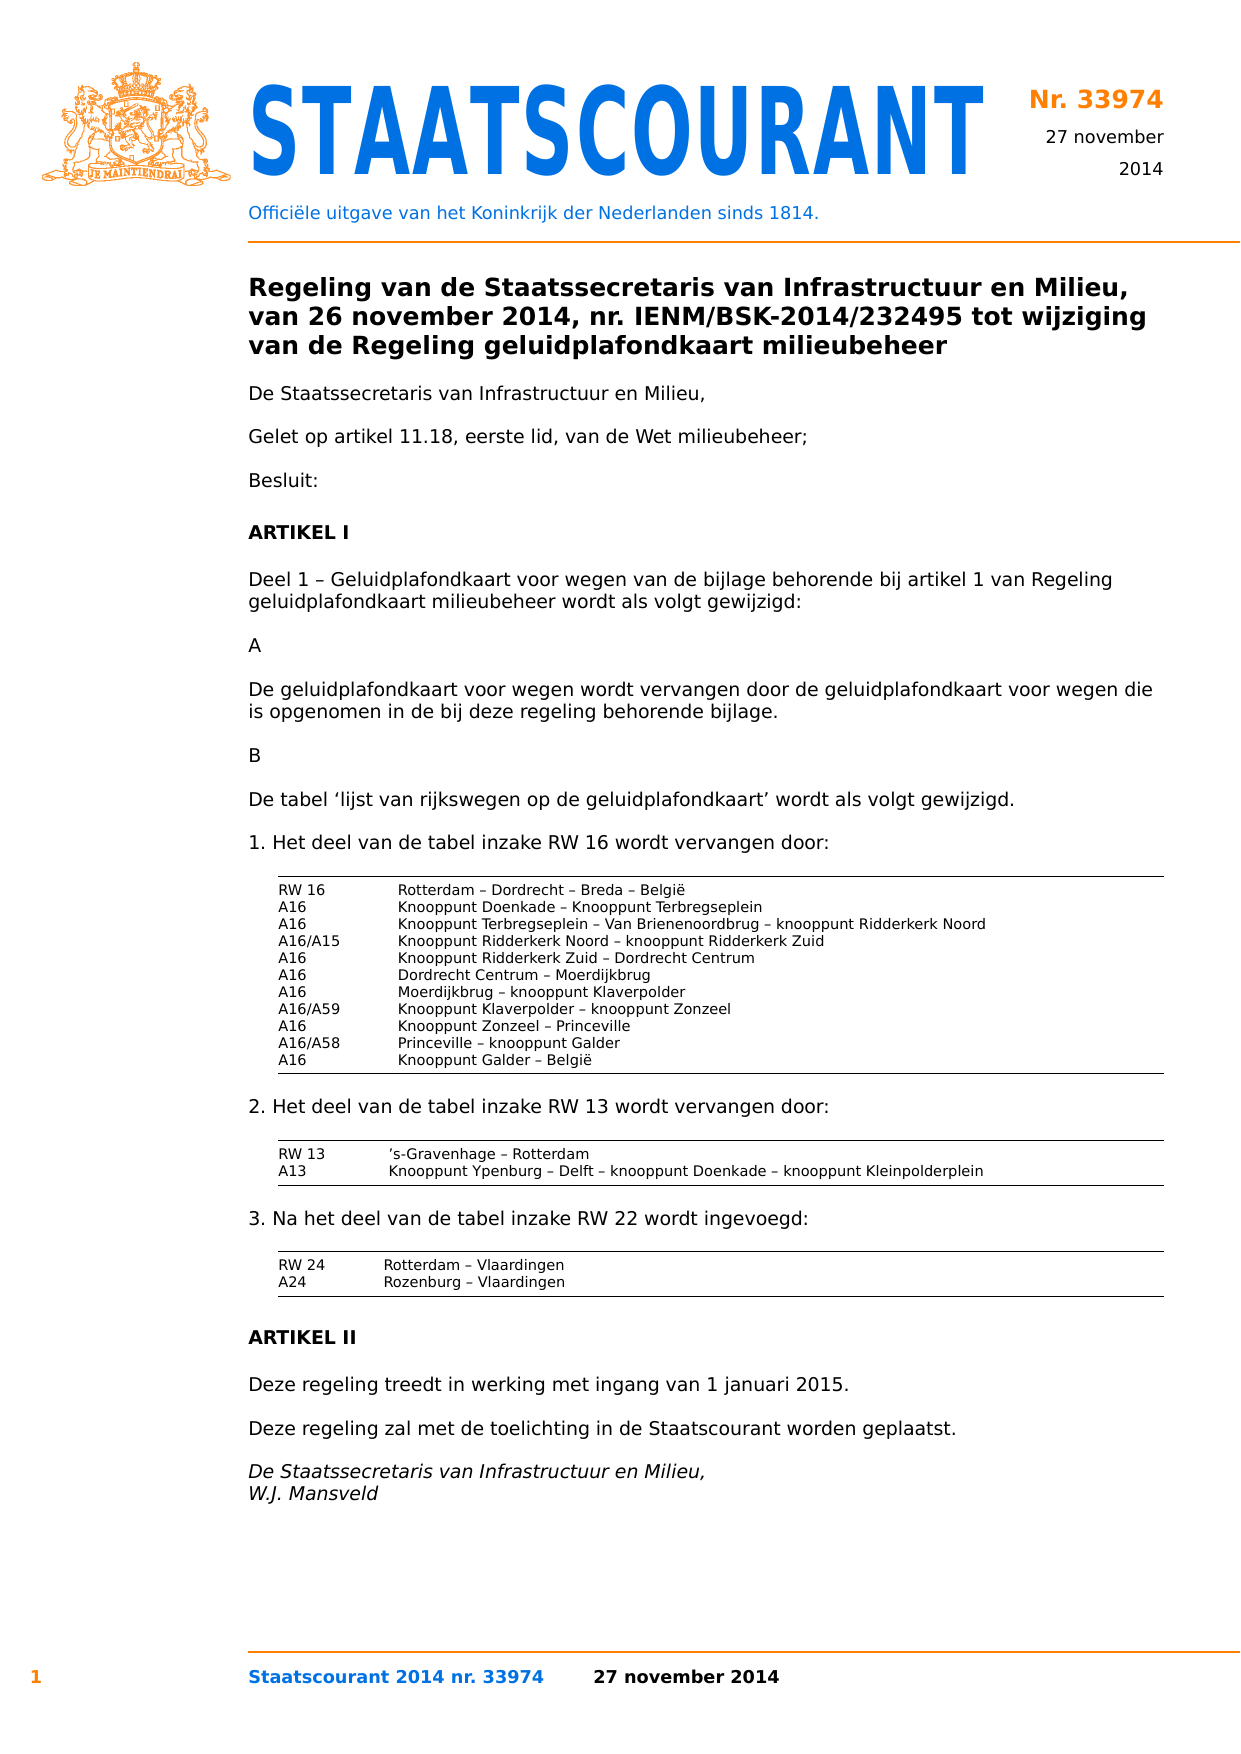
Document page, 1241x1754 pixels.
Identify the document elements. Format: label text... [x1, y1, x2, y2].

table_cell A16/A59 [278, 1001, 392, 1018]
table_header Nr. 33974 [998, 62, 1240, 121]
table_cell Knooppunt Ypenburg – Delft – knooppunt Doenkade – knooppunt Kleinpolderplein [383, 1163, 1163, 1184]
table_cell A16 [278, 950, 392, 967]
subtitle ARTIKEL I [248, 522, 1163, 544]
text Gelet op artikel 11.18, eerste lid, van de Wet milieubeheer; [248, 426, 1163, 448]
subtitle ARTIKEL II [248, 1327, 1163, 1349]
table_header [25, 62, 248, 241]
text Besluit: [248, 470, 1163, 492]
table_cell A16 [278, 967, 392, 984]
table_header RW 24 [278, 1252, 377, 1274]
table_cell A16 [278, 1018, 392, 1035]
text Deze regeling treedt in werking met ingang van 1 januari 2015. [248, 1374, 1163, 1396]
table_cell Rozenburg – Vlaardingen [377, 1274, 1163, 1296]
text B [248, 744, 1163, 767]
table_cell 27 november [998, 121, 1240, 153]
table_header RW 16 [278, 877, 392, 899]
text 3. Na het deel van de tabel inzake RW 22 wordt ingevoegd: [248, 1207, 1163, 1229]
table_cell 2014 [998, 153, 1240, 203]
table_cell A16 [278, 899, 392, 916]
table_cell Knooppunt Ridderkerk Zuid – Dordrecht Centrum [392, 950, 1163, 967]
table_cell A24 [278, 1274, 377, 1296]
table_cell A16 [278, 916, 392, 933]
table_cell Knooppunt Doenkade – Knooppunt Terbregseplein [392, 899, 1163, 916]
table_cell Princeville – knooppunt Galder [392, 1035, 1163, 1052]
text De geluidplafondkaart voor wegen wordt vervangen door de geluidplafondkaart voor wegen die is opgenomen in de bij deze regeling behorende bijlage. [248, 679, 1163, 723]
table_header STAATSCOURANT [248, 62, 998, 203]
table_header Rotterdam – Vlaardingen [377, 1252, 1163, 1274]
picture [41, 62, 231, 186]
table_cell Knooppunt Galder – België [392, 1052, 1163, 1073]
table_cell A16/A15 [278, 933, 392, 950]
table_cell A13 [278, 1163, 382, 1184]
table_header ’s-Gravenhage – Rotterdam [383, 1141, 1163, 1163]
text De tabel ‘lijst van rijkswegen op de geluidplafondkaart’ wordt als volgt gewijzigd. [248, 788, 1163, 810]
table_cell A16/A58 [278, 1035, 392, 1052]
text Deel 1 – Geluidplafondkaart voor wegen van de bijlage behorende bij artikel 1 van Regeling geluidplafondkaart milieubeheer wordt als volgt gewijzigd: [248, 569, 1163, 613]
subtitle Regeling van de Staatssecretaris van Infrastructuur en Milieu, van 26 november 2014, nr. IENM/BSK-2014/232495 tot wijziging van de Regeling geluidplafondkaart milieubeheer [248, 273, 1163, 361]
table_header RW 13 [278, 1141, 382, 1163]
text A [248, 635, 1163, 657]
table_cell Knooppunt Ridderkerk Noord – knooppunt Ridderkerk Zuid [392, 933, 1163, 950]
table_cell Knooppunt Zonzeel – Princeville [392, 1018, 1163, 1035]
text 2. Het deel van de tabel inzake RW 13 wordt vervangen door: [248, 1096, 1163, 1118]
table_cell A16 [278, 984, 392, 1001]
table_cell Knooppunt Klaverpolder – knooppunt Zonzeel [392, 1001, 1163, 1018]
table_header Rotterdam – Dordrecht – Breda – België [392, 877, 1163, 899]
text De Staatssecretaris van Infrastructuur en Milieu, [248, 382, 1163, 404]
table_cell Knooppunt Terbregseplein – Van Brienenoordbrug – knooppunt Ridderkerk Noord [392, 916, 1163, 933]
table_cell Officiële uitgave van het Koninkrijk der Nederlanden sinds 1814. [248, 203, 1240, 241]
table_cell Dordrecht Centrum – Moerdijkbrug [392, 967, 1163, 984]
text De Staatssecretaris van Infrastructuur en Milieu, W.J. Mansveld [248, 1461, 1163, 1505]
text Deze regeling zal met de toelichting in de Staatscourant worden geplaatst. [248, 1417, 1163, 1439]
text 1. Het deel van de tabel inzake RW 16 wordt vervangen door: [248, 832, 1163, 854]
table_cell Moerdijkbrug – knooppunt Klaverpolder [392, 984, 1163, 1001]
table_cell A16 [278, 1052, 392, 1073]
